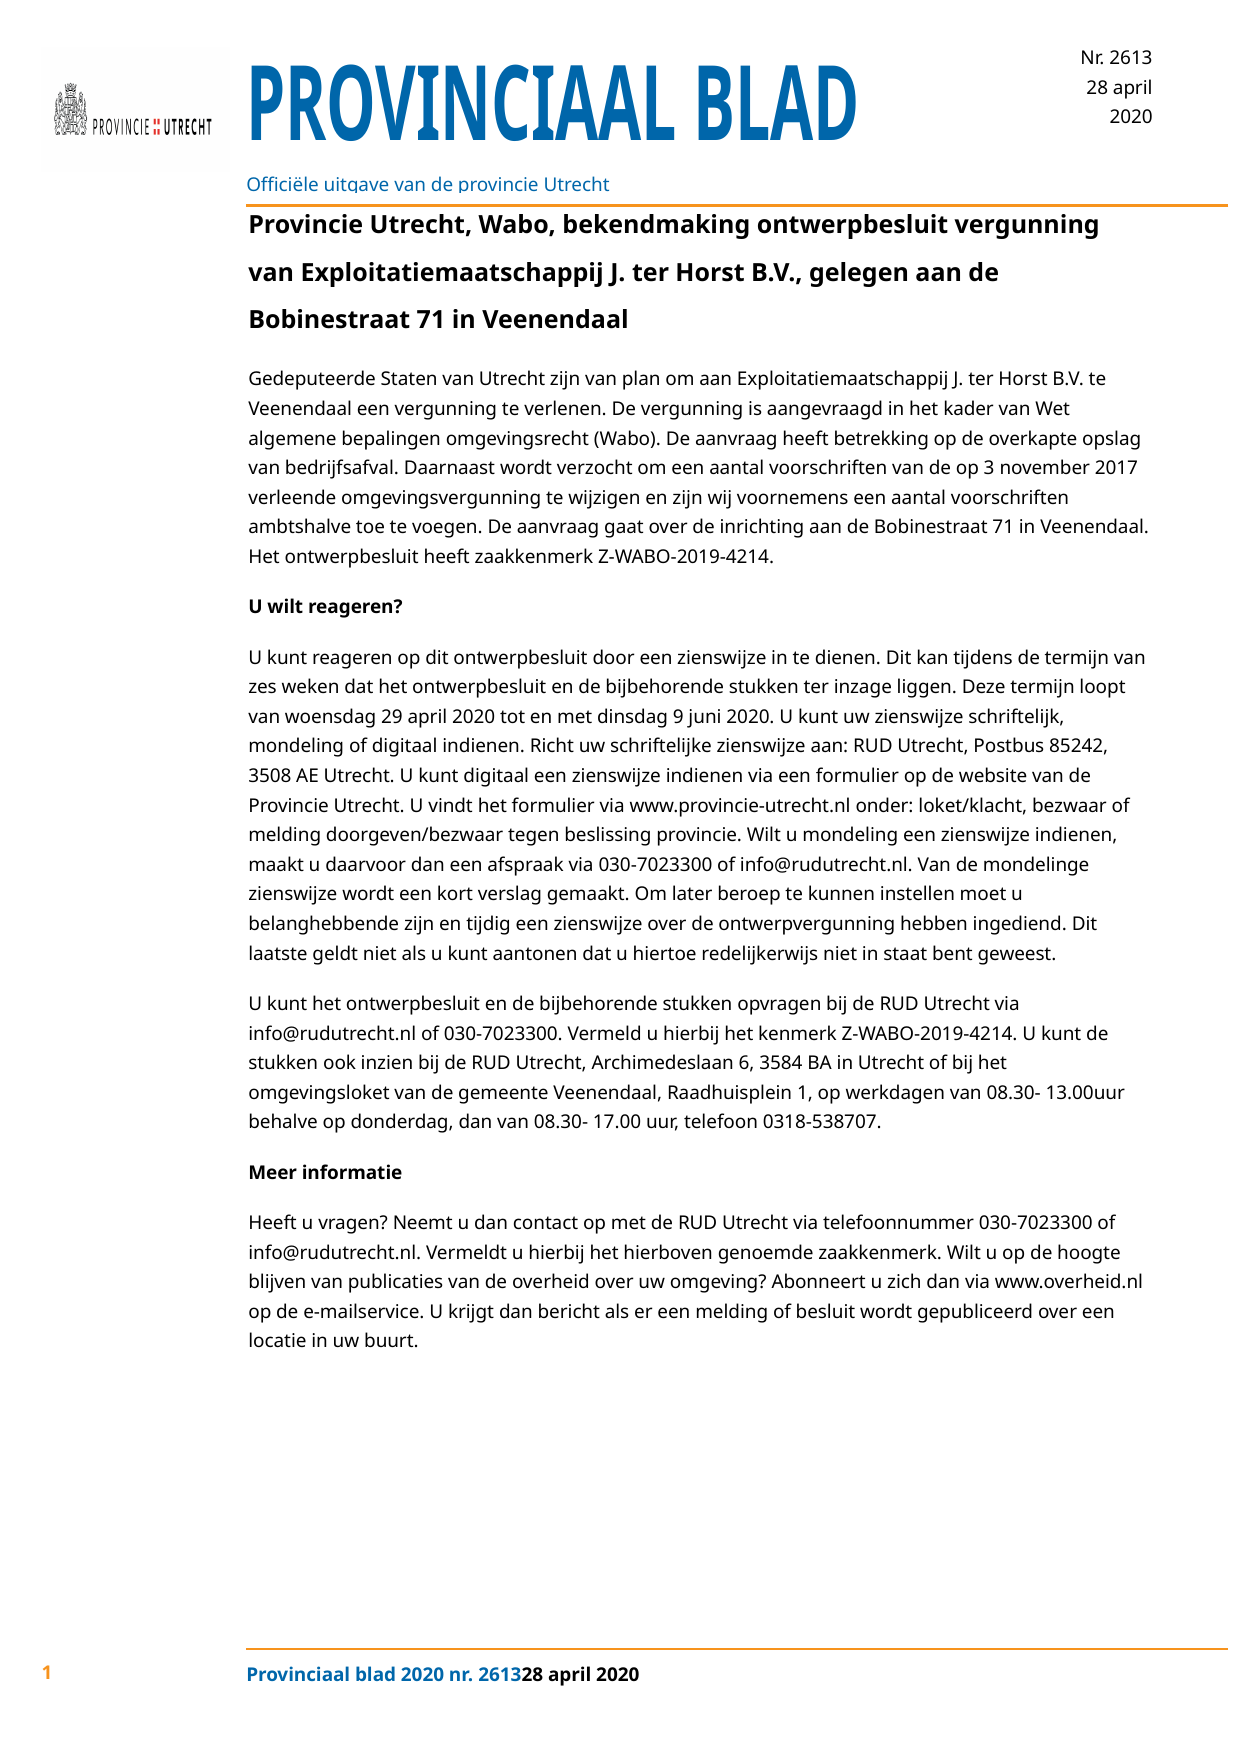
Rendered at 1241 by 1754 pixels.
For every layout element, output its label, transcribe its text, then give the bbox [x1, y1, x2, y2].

text Provincie Utrecht, Wabo, bekendmaking ontwerpbesluit vergunning van Exploitatiemaatschappij J. ter Horst B.V., gelegen aan de Bobinestraat 71 in Veenendaal [248, 207, 1152, 336]
text Gedeputeerde Staten van Utrecht zijn van plan om aan Exploitatiemaatschappij J. ter Horst B.V. te Veenendaal een vergunning te verlenen. De vergunning is aangevraagd in het kader van Wet algemene bepalingen omgevingsrecht (Wabo). De aanvraag heeft betrekking op de overkapte opslag van bedrijfsafval. Daarnaast wordt verzocht om een aantal voorschriften van de op 3 november 2017 verleende omgevingsvergunning te wijzigen en zijn wij voornemens een aantal voorschriften ambtshalve toe te voegen. De aanvraag gaat over de inrichting aan de Bobinestraat 71 in Veenendaal. Het ontwerpbesluit heeft zaakkenmerk Z-WABO-2019-4214. [248, 366, 1152, 569]
text U wilt reageren? [248, 593, 1152, 619]
text Meer informatie [248, 1159, 1152, 1184]
text Heeft u vragen? Neemt u dan contact op met de RUD Utrecht via telefoonnummer 030-7023300 of info@rudutrecht.nl. Vermeldt u hierbij het hierboven genoemde zaakkenmerk. Wilt u op de hoogte blijven van publicaties van de overheid over uw omgeving? Abonneert u zich dan via www.overheid.nl op de e-mailservice. U krijgt dan bericht als er een melding of besluit wordt gepubliceerd over een locatie in uw buurt. [248, 1209, 1152, 1353]
picture [41, 47, 231, 172]
text U kunt reageren op dit ontwerpbesluit door een zienswijze in te dienen. Dit kan tijdens de termijn van zes weken dat het ontwerpbesluit en de bijbehorende stukken ter inzage liggen. Deze termijn loopt van woensdag 29 april 2020 tot en met dinsdag 9 juni 2020. U kunt uw zienswijze schriftelijk, mondeling of digitaal indienen. Richt uw schriftelijke zienswijze aan: RUD Utrecht, Postbus 85242, 3508 AE Utrecht. U kunt digitaal een zienswijze indienen via een formulier op de website van de Provincie Utrecht. U vindt het formulier via www.provincie-utrecht.nl onder: loket/klacht, bezwaar of melding doorgeven/bezwaar tegen beslissing provincie. Wilt u mondeling een zienswijze indienen, maakt u daarvoor dan een afspraak via 030-7023300 of info@rudutrecht.nl. Van de mondelinge zienswijze wordt een kort verslag gemaakt. Om later beroep te kunnen instellen moet u belanghebbende zijn en tijdig een zienswijze over de ontwerpvergunning hebben ingediend. Dit laatste geldt niet als u kunt aantonen dat u hiertoe redelijkerwijs niet in staat bent geweest. [248, 644, 1152, 965]
text U kunt het ontwerpbesluit en de bijbehorende stukken opvragen bij de RUD Utrecht via info@rudutrecht.nl of 030-7023300. Vermeld u hierbij het kenmerk Z-WABO-2019-4214. U kunt de stukken ook inzien bij de RUD Utrecht, Archimedeslaan 6, 3584 BA in Utrecht of bij het omgevingsloket van de gemeente Veenendaal, Raadhuisplein 1, op werkdagen van 08.30- 13.00uur behalve op donderdag, dan van 08.30- 17.00 uur, telefoon 0318-538707. [248, 990, 1152, 1134]
